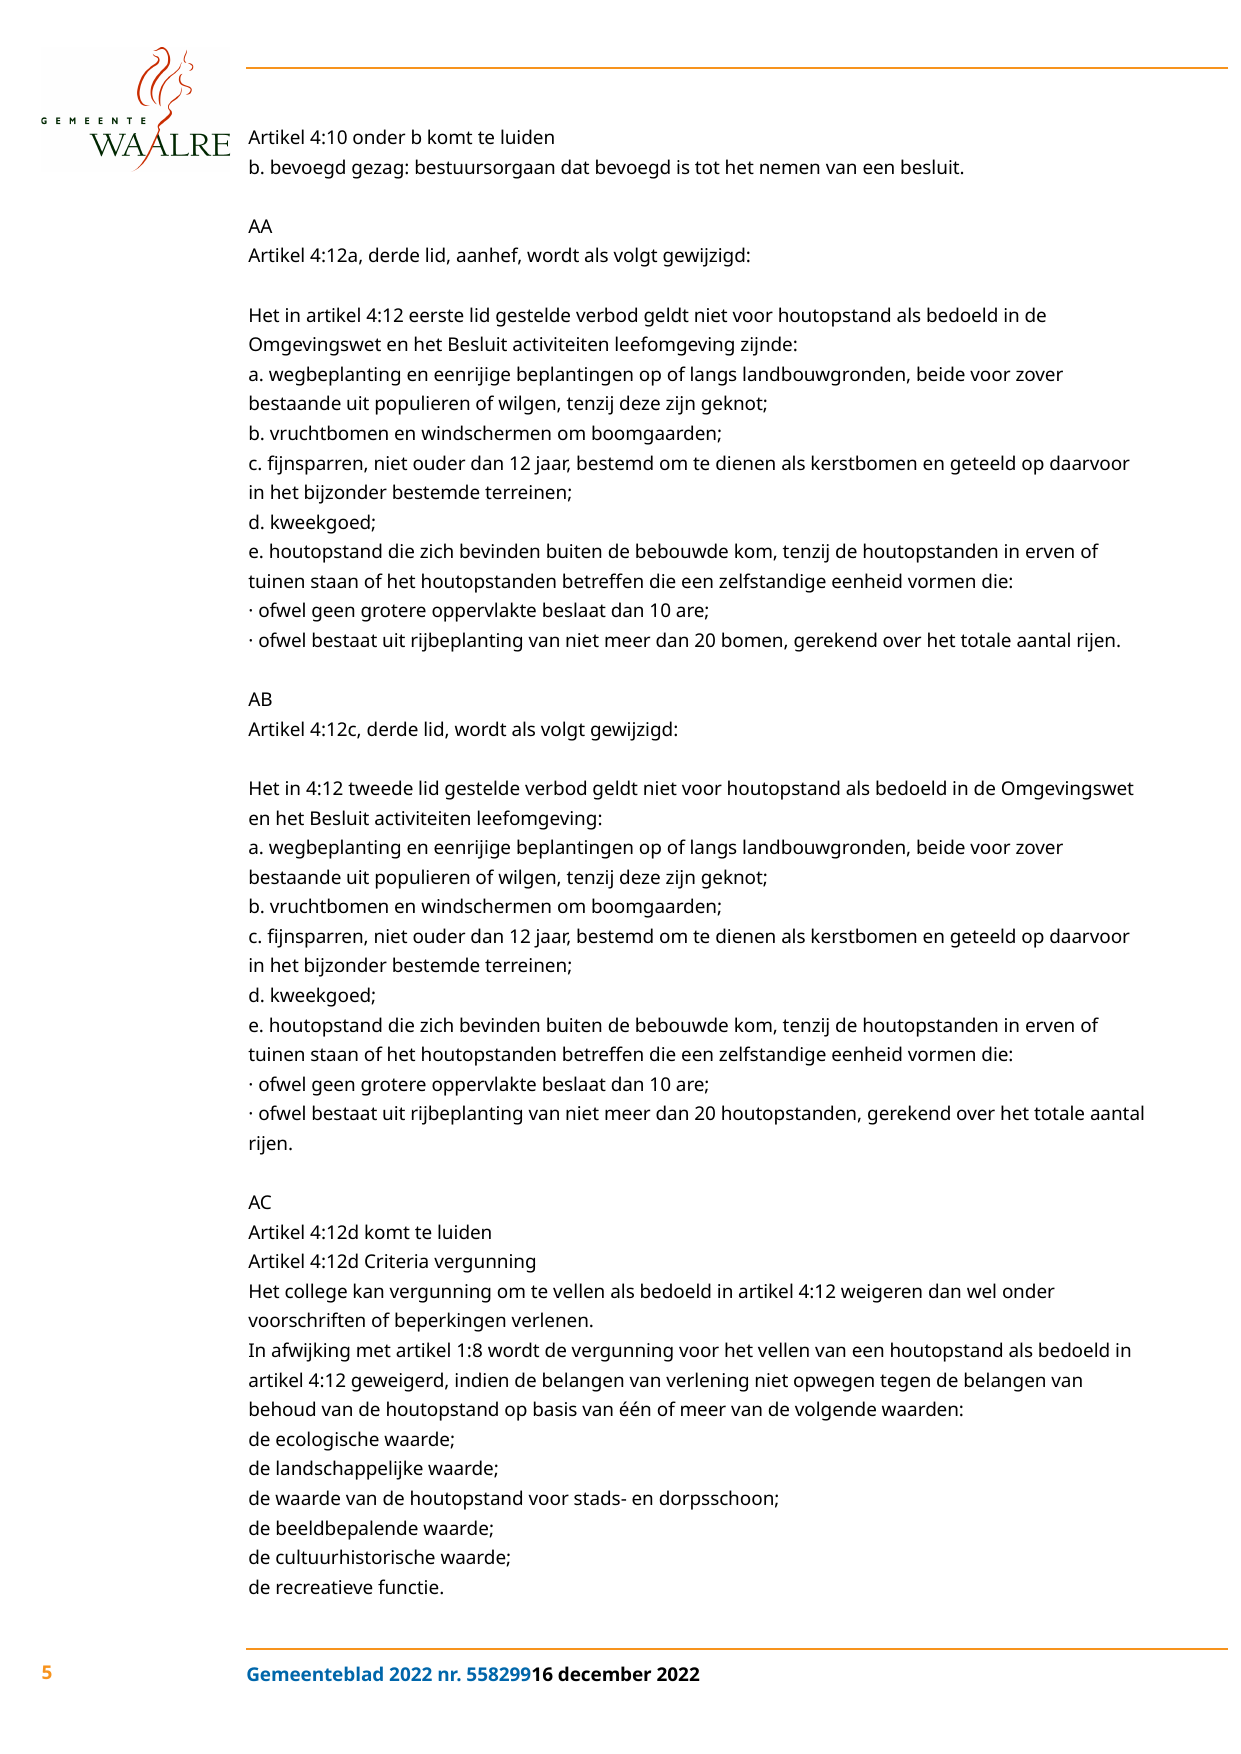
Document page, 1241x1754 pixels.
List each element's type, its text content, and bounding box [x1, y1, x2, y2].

text d. kweekgoed; [248, 509, 1152, 535]
text · ofwel bestaat uit rijbeplanting van niet meer dan 20 bomen, gerekend over het totale aantal rijen. [248, 627, 1152, 653]
text c. fijnsparren, niet ouder dan 12 jaar, bestemd om te dienen als kerstbomen en geteeld op daarvoor in het bijzonder bestemde terreinen; [248, 450, 1152, 505]
text Artikel 4:12a, derde lid, aanhef, wordt als volgt gewijzigd: [248, 243, 1152, 268]
text e. houtopstand die zich bevinden buiten de bebouwde kom, tenzij de houtopstanden in erven of tuinen staan of het houtopstanden betreffen die een zelfstandige eenheid vormen die: [248, 1012, 1152, 1067]
text a. wegbeplanting en eenrijige beplantingen op of langs landbouwgronden, beide voor zover bestaande uit populieren of wilgen, tenzij deze zijn geknot; [248, 361, 1152, 416]
text In afwijking met artikel 1:8 wordt de vergunning voor het vellen van een houtopstand als bedoeld in artikel 4:12 geweigerd, indien de belangen van verlening niet opwegen tegen de belangen van behoud van de houtopstand op basis van één of meer van de volgende waarden: [248, 1337, 1152, 1422]
text a. wegbeplanting en eenrijige beplantingen op of langs landbouwgronden, beide voor zover bestaande uit populieren of wilgen, tenzij deze zijn geknot; [248, 834, 1152, 890]
text Het college kan vergunning om te vellen als bedoeld in artikel 4:12 weigeren dan wel onder voorschriften of beperkingen verlenen. [248, 1278, 1152, 1333]
text b. bevoegd gezag: bestuursorgaan dat bevoegd is tot het nemen van een besluit. [248, 154, 1152, 180]
text d. kweekgoed; [248, 982, 1152, 1008]
text de recreatieve functie. [248, 1574, 1152, 1600]
text Artikel 4:12d komt te luiden [248, 1219, 1152, 1245]
text Artikel 4:12d Criteria vergunning [248, 1248, 1152, 1274]
text · ofwel geen grotere oppervlakte beslaat dan 10 are; [248, 598, 1152, 623]
text AC [248, 1189, 1152, 1215]
text AB [248, 686, 1152, 712]
text b. vruchtbomen en windschermen om boomgaarden; [248, 893, 1152, 919]
text c. fijnsparren, niet ouder dan 12 jaar, bestemd om te dienen als kerstbomen en geteeld op daarvoor in het bijzonder bestemde terreinen; [248, 923, 1152, 978]
text de ecologische waarde; [248, 1426, 1152, 1452]
text Artikel 4:10 onder b komt te luiden [248, 124, 1152, 150]
text AA [248, 213, 1152, 239]
text de cultuurhistorische waarde; [248, 1544, 1152, 1570]
text · ofwel geen grotere oppervlakte beslaat dan 10 are; [248, 1071, 1152, 1097]
text de landschappelijke waarde; [248, 1456, 1152, 1481]
text e. houtopstand die zich bevinden buiten de bebouwde kom, tenzij de houtopstanden in erven of tuinen staan of het houtopstanden betreffen die een zelfstandige eenheid vormen die: [248, 538, 1152, 594]
text · ofwel bestaat uit rijbeplanting van niet meer dan 20 houtopstanden, gerekend over het totale aantal rijen. [248, 1101, 1152, 1156]
text b. vruchtbomen en windschermen om boomgaarden; [248, 420, 1152, 446]
text Artikel 4:12c, derde lid, wordt als volgt gewijzigd: [248, 716, 1152, 742]
text de beeldbepalende waarde; [248, 1515, 1152, 1541]
picture [41, 47, 231, 172]
text Het in artikel 4:12 eerste lid gestelde verbod geldt niet voor houtopstand als bedoeld in de Omgevingswet en het Besluit activiteiten leefomgeving zijnde: [248, 302, 1152, 357]
text Het in 4:12 tweede lid gestelde verbod geldt niet voor houtopstand als bedoeld in de Omgevingswet en het Besluit activiteiten leefomgeving: [248, 775, 1152, 831]
text de waarde van de houtopstand voor stads- en dorpsschoon; [248, 1485, 1152, 1511]
